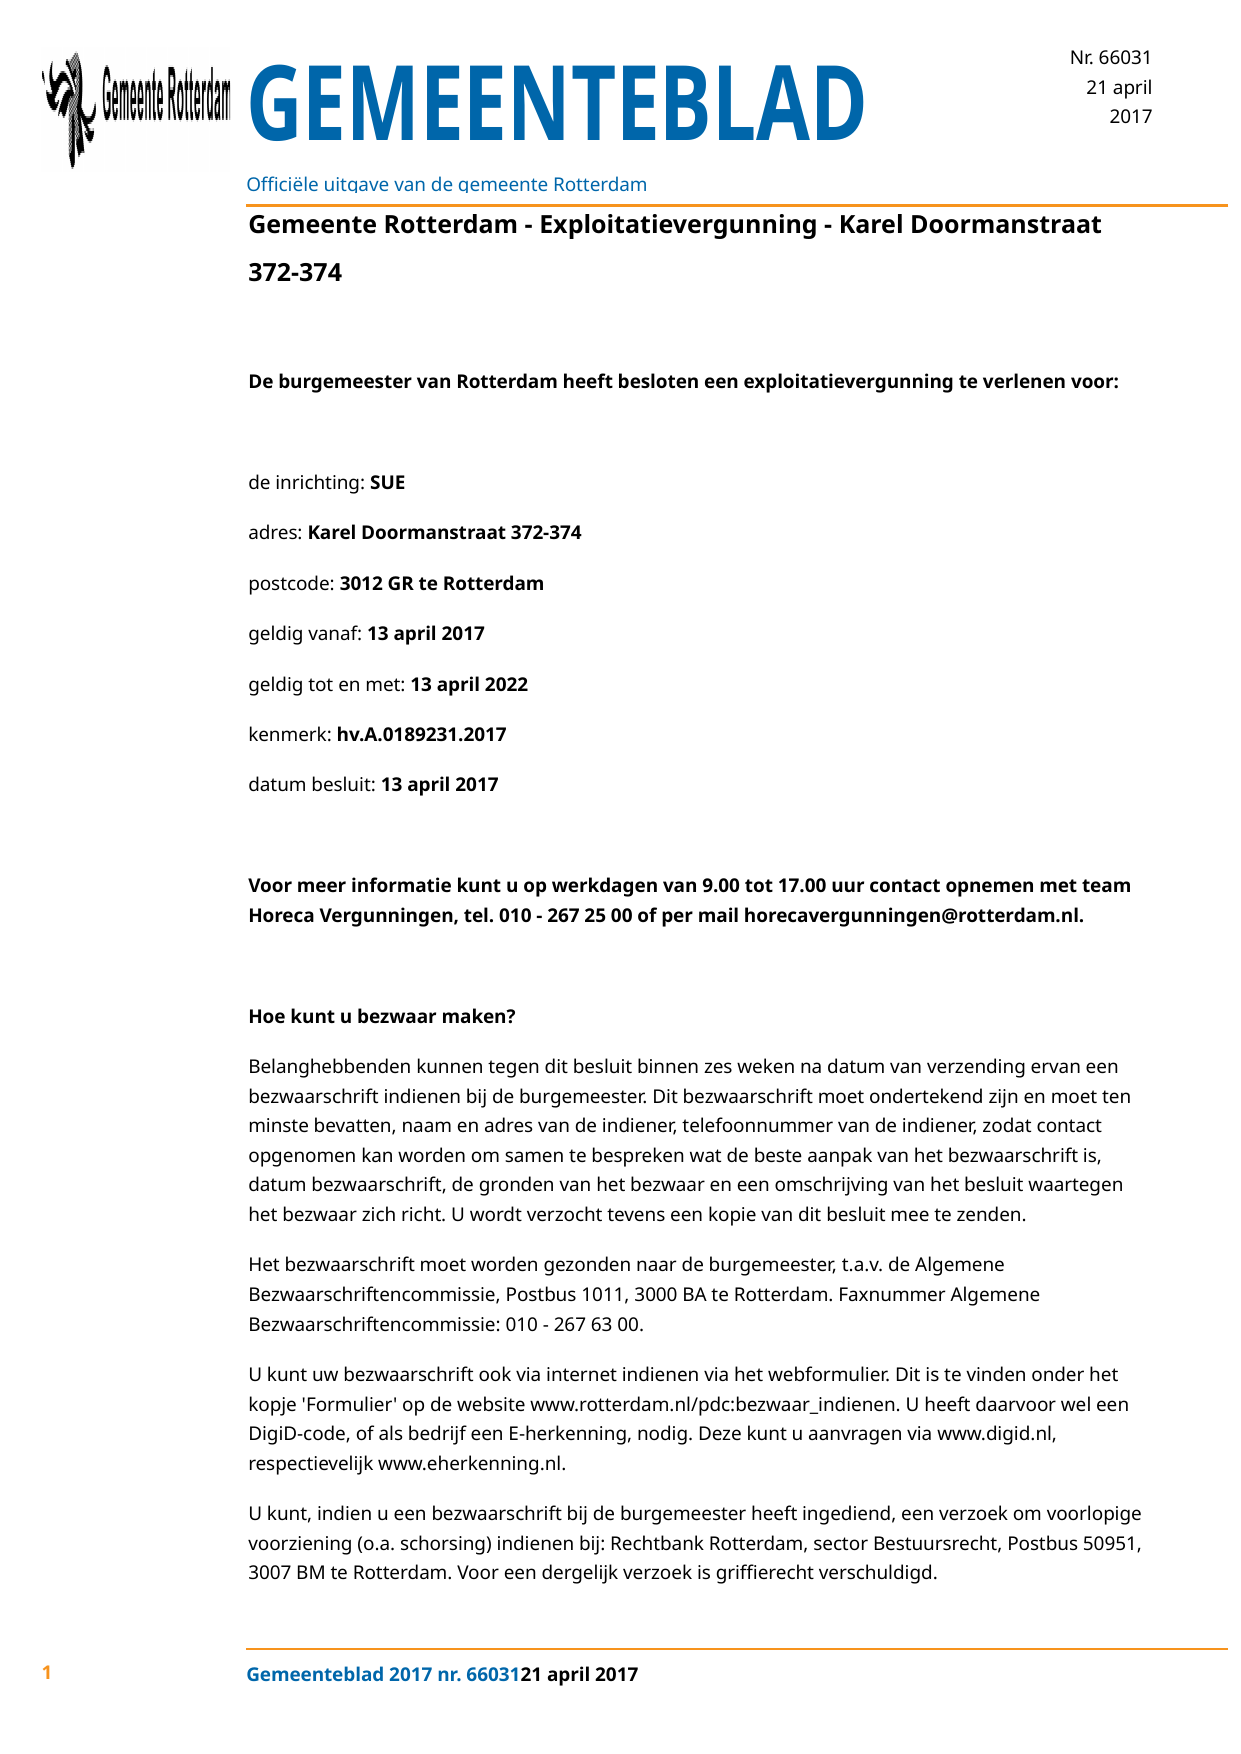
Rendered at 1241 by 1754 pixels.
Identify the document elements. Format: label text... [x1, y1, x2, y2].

text kenmerk: hv.A.0189231.2017 [248, 721, 1152, 747]
text geldig tot en met: 13 april 2022 [248, 671, 1152, 697]
picture [41, 47, 231, 172]
text U kunt uw bezwaarschrift ook via internet indienen via het webformulier. Dit is te vinden onder het kopje 'Formulier' op de website www.rotterdam.nl/pdc:bezwaar_indienen. U heeft daarvoor wel een DigiD-code, of als bedrijf een E-herkenning, nodig. Deze kunt u aanvragen via www.digid.nl, respectievelijk www.eherkenning.nl. [248, 1361, 1152, 1476]
text postcode: 3012 GR te Rotterdam [248, 570, 1152, 596]
text geldig vanaf: 13 april 2017 [248, 620, 1152, 646]
text adres: Karel Doormanstraat 372-374 [248, 519, 1152, 545]
text Gemeente Rotterdam - Exploitatievergunning - Karel Doormanstraat 372-374 [248, 207, 1152, 288]
text Hoe kunt u bezwaar maken? [248, 1003, 1152, 1029]
text Belanghebbenden kunnen tegen dit besluit binnen zes weken na datum van verzending ervan een bezwaarschrift indienen bij de burgemeester. Dit bezwaarschrift moet ondertekend zijn en moet ten minste bevatten, naam en adres van de indiener, telefoonnummer van de indiener, zodat contact opgenomen kan worden om samen te bespreken wat de beste aanpak van het bezwaarschrift is, datum bezwaarschrift, de gronden van het bezwaar en een omschrijving van het besluit waartegen het bezwaar zich richt. U wordt verzocht tevens een kopie van dit besluit mee te zenden. [248, 1053, 1152, 1227]
text de inrichting: SUE [248, 469, 1152, 495]
text Voor meer informatie kunt u op werkdagen van 9.00 tot 17.00 uur contact opnemen met team Horeca Vergunningen, tel. 010 - 267 25 00 of per mail horecavergunningen@rotterdam.nl. [248, 872, 1152, 928]
text Het bezwaarschrift moet worden gezonden naar de burgemeester, t.a.v. de Algemene Bezwaarschriftencommissie, Postbus 1011, 3000 BA te Rotterdam. Faxnummer Algemene Bezwaarschriftencommissie: 010 - 267 63 00. [248, 1252, 1152, 1337]
text De burgemeester van Rotterdam heeft besloten een exploitatievergunning te verlenen voor: [248, 368, 1152, 394]
text U kunt, indien u een bezwaarschrift bij de burgemeester heeft ingediend, een verzoek om voorlopige voorziening (o.a. schorsing) indienen bij: Rechtbank Rotterdam, sector Bestuursrecht, Postbus 50951, 3007 BM te Rotterdam. Voor een dergelijk verzoek is griffierecht verschuldigd. [248, 1500, 1152, 1585]
text datum besluit: 13 april 2017 [248, 772, 1152, 797]
